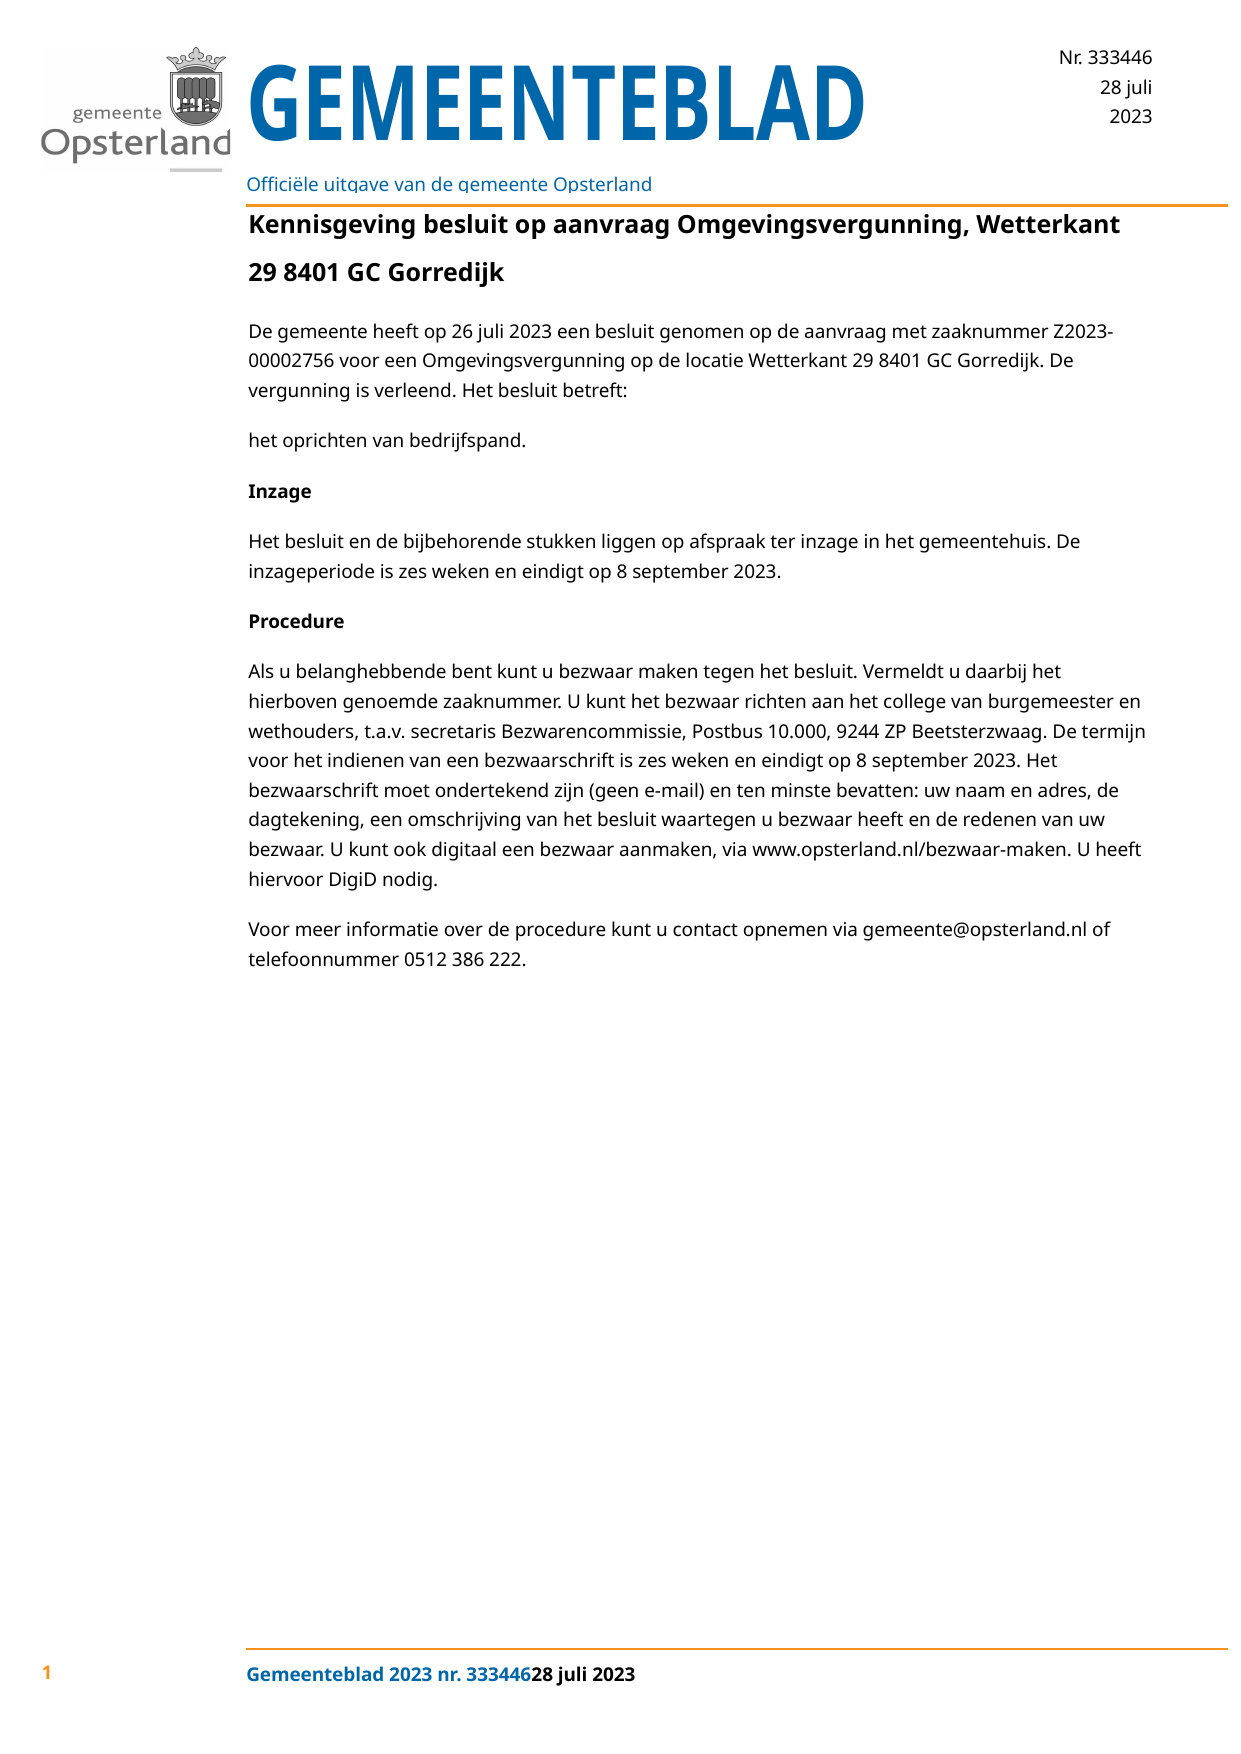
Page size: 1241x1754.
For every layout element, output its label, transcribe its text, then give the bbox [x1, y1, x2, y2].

text Voor meer informatie over de procedure kunt u contact opnemen via gemeente@opsterland.nl of telefoonnummer 0512 386 222. [248, 916, 1152, 972]
text Procedure [248, 608, 1152, 634]
picture [41, 47, 231, 172]
text Kennisgeving besluit op aanvraag Omgevingsvergunning, Wetterkant 29 8401 GC Gorredijk [248, 207, 1152, 288]
text Als u belanghebbende bent kunt u bezwaar maken tegen het besluit. Vermeldt u daarbij het hierboven genoemde zaaknummer. U kunt het bezwaar richten aan het college van burgemeester en wethouders, t.a.v. secretaris Bezwarencommissie, Postbus 10.000, 9244 ZP Beetsterzwaag. De termijn voor het indienen van een bezwaarschrift is zes weken en eindigt op 8 september 2023. Het bezwaarschrift moet ondertekend zijn (geen e-mail) en ten minste bevatten: uw naam en adres, de dagtekening, een omschrijving van het besluit waartegen u bezwaar heeft en de redenen van uw bezwaar. U kunt ook digitaal een bezwaar aanmaken, via www.opsterland.nl/bezwaar-maken. U heeft hiervoor DigiD nodig. [248, 659, 1152, 892]
text het oprichten van bedrijfspand. [248, 427, 1152, 453]
text De gemeente heeft op 26 juli 2023 een besluit genomen op de aanvraag met zaaknummer Z2023-00002756 voor een Omgevingsvergunning op de locatie Wetterkant 29 8401 GC Gorredijk. De vergunning is verleend. Het besluit betreft: [248, 318, 1152, 403]
text Inzage [248, 478, 1152, 504]
text Het besluit en de bijbehorende stukken liggen op afspraak ter inzage in het gemeentehuis. De inzageperiode is zes weken en eindigt op 8 september 2023. [248, 528, 1152, 584]
